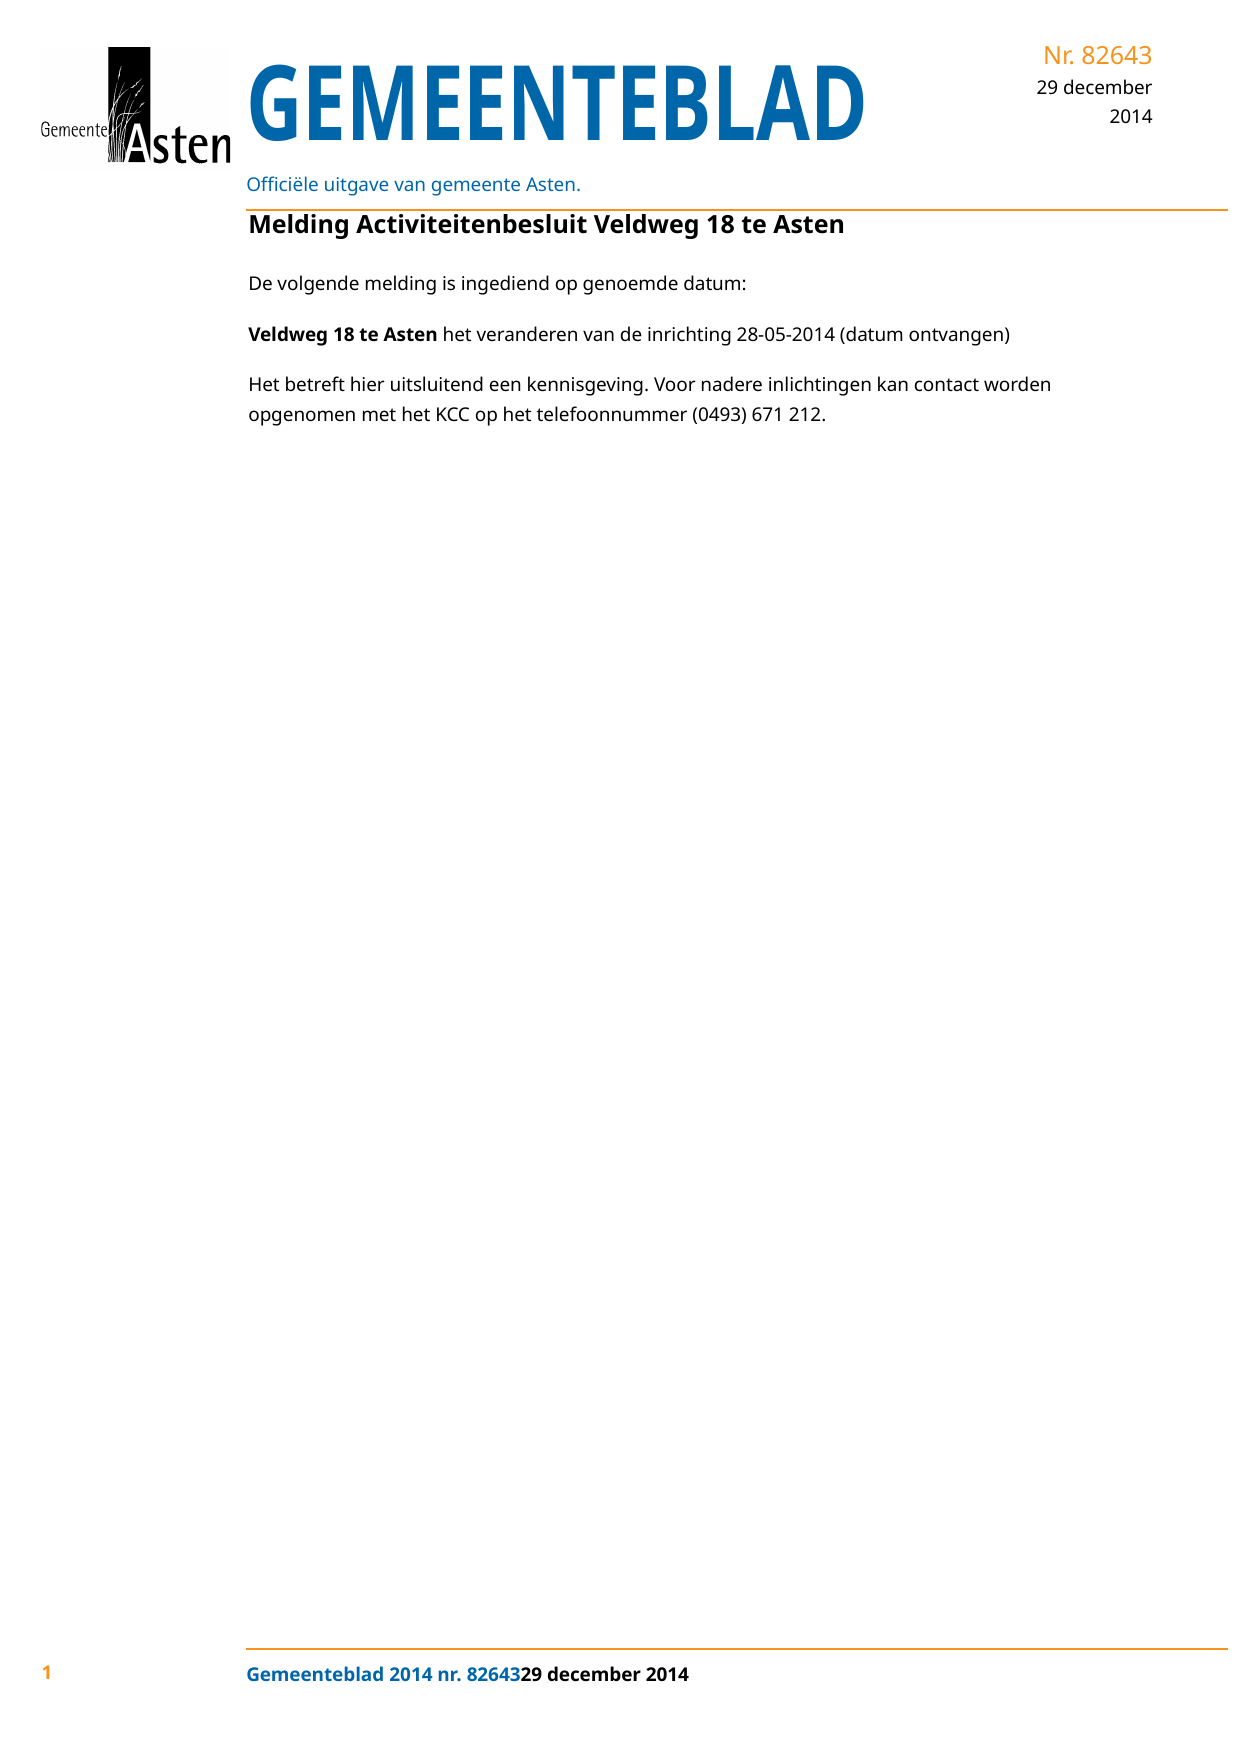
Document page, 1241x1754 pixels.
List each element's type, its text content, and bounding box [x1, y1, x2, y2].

text Melding Activiteitenbesluit Veldweg 18 te Asten [248, 211, 1152, 241]
picture [41, 47, 231, 172]
text Het betreft hier uitsluitend een kennisgeving. Voor nadere inlichtingen kan contact worden opgenomen met het KCC op het telefoonnummer (0493) 671 212. [248, 371, 1152, 426]
text De volgende melding is ingediend op genoemde datum: [248, 270, 1152, 296]
text Veldweg 18 te Asten het veranderen van de inrichting 28-05-2014 (datum ontvangen) [248, 321, 1152, 346]
